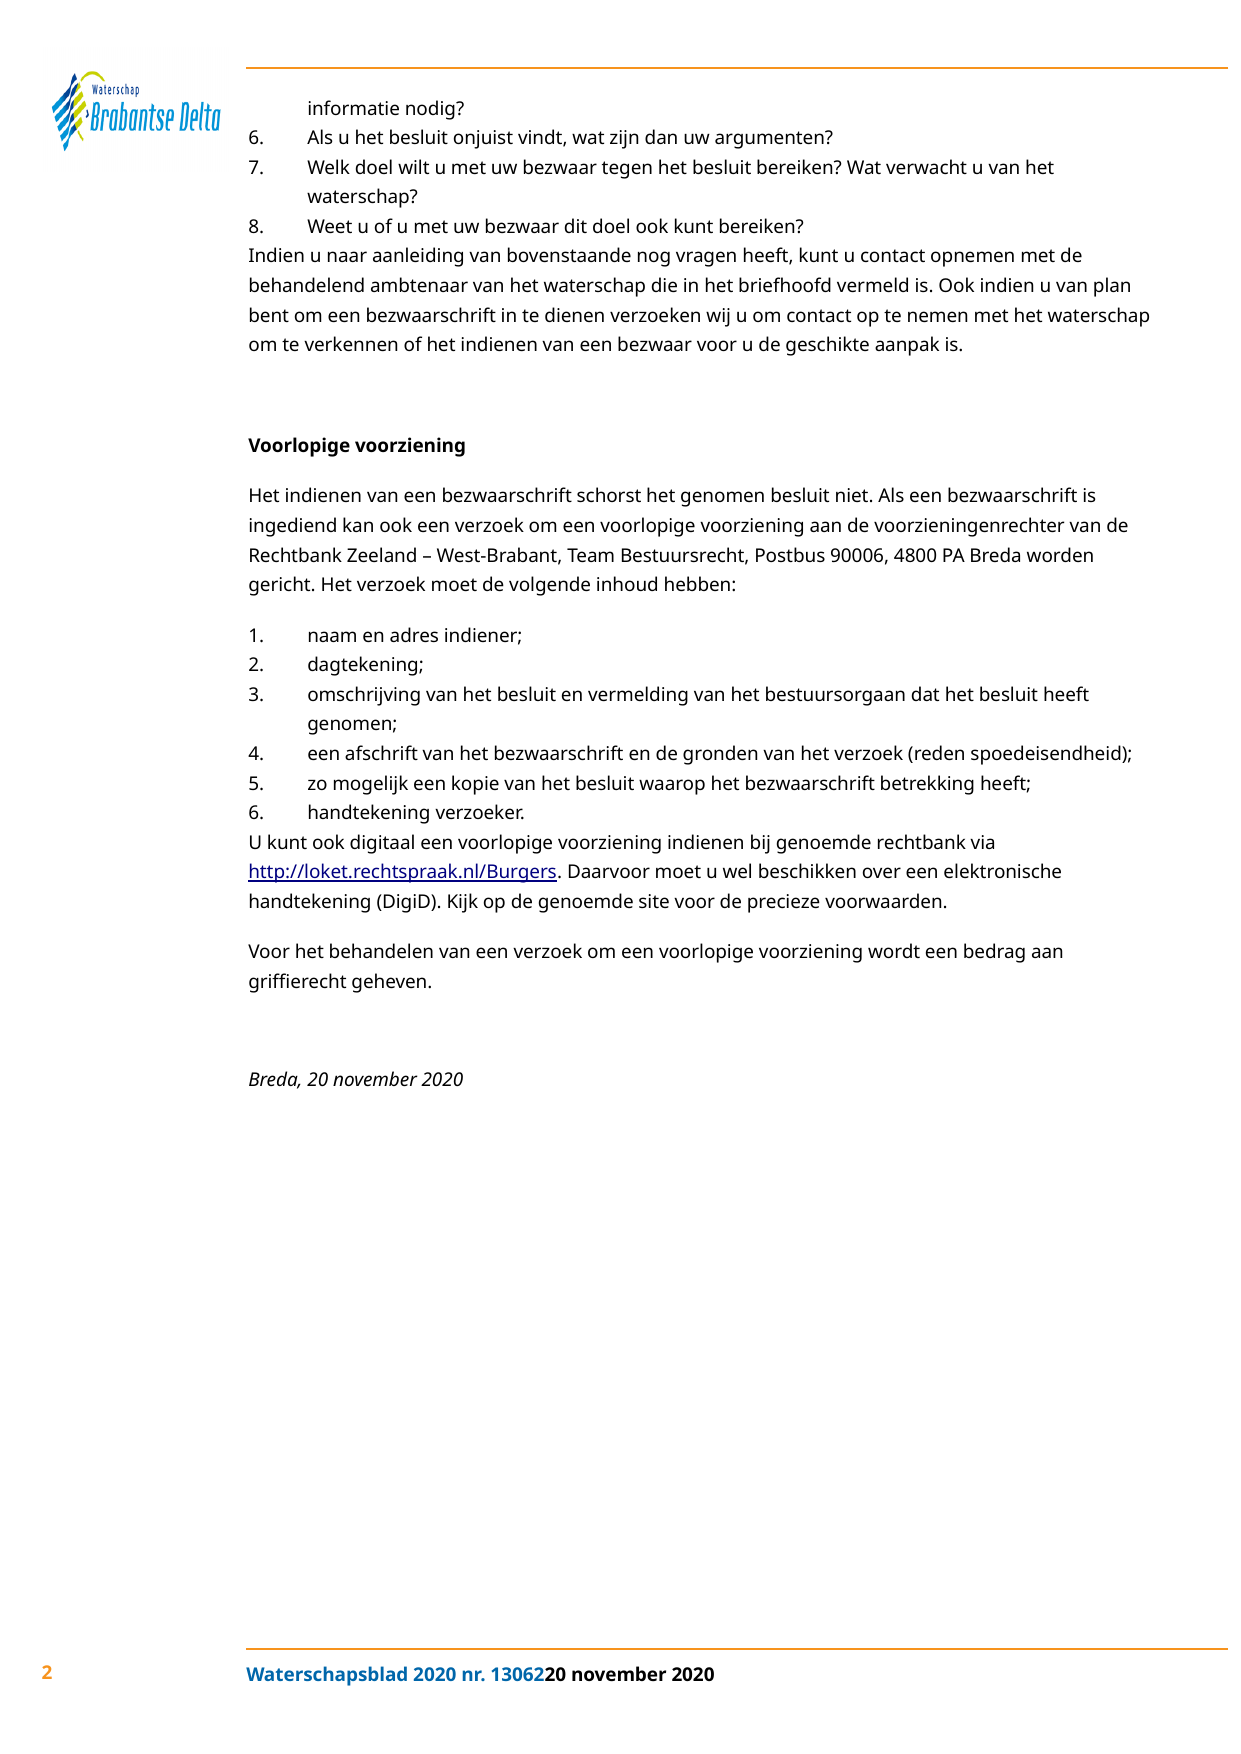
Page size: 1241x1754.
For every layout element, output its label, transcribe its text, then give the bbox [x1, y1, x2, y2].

text Breda, 20 november 2020 [248, 1066, 1152, 1092]
list handtekening verzoeker. [248, 799, 1152, 825]
list omschrijving van het besluit en vermelding van het bestuursorgaan dat het besluit heeft genomen; [248, 681, 1152, 736]
text Voorlopige voorziening [248, 432, 1152, 458]
list dagtekening; [248, 651, 1152, 677]
list Welk doel wilt u met uw bezwaar tegen het besluit bereiken? Wat verwacht u van het waterschap? [248, 154, 1152, 209]
text Het indienen van een bezwaarschrift schorst het genomen besluit niet. Als een bezwaarschrift is ingediend kan ook een verzoek om een voorlopige voorziening aan de voorzieningenrechter van de Rechtbank Zeeland – West-Brabant, Team Bestuursrecht, Postbus 90006, 4800 PA Breda worden gericht. Het verzoek moet de volgende inhoud hebben: [248, 483, 1152, 597]
text Voor het behandelen van een verzoek om een voorlopige voorziening wordt een bedrag aan griffierecht geheven. [248, 938, 1152, 994]
list informatie nodig? [248, 95, 1152, 121]
list een afschrift van het bezwaarschrift en de gronden van het verzoek (reden spoedeisendheid); [248, 740, 1152, 766]
list Weet u of u met uw bezwaar dit doel ook kunt bereiken? [248, 213, 1152, 239]
list Als u het besluit onjuist vindt, wat zijn dan uw argumenten? [248, 124, 1152, 150]
text Indien u naar aanleiding van bovenstaande nog vragen heeft, kunt u contact opnemen met de behandelend ambtenaar van het waterschap die in het briefhoofd vermeld is. Ook indien u van plan bent om een bezwaarschrift in te dienen verzoeken wij u om contact op te nemen met het waterschap om te verkennen of het indienen van een bezwaar voor u de geschikte aanpak is. [248, 243, 1152, 357]
list zo mogelijk een kopie van het besluit waarop het bezwaarschrift betrekking heeft; [248, 770, 1152, 796]
text U kunt ook digitaal een voorlopige voorziening indienen bij genoemde rechtbank via http://loket.rechtspraak.nl/Burgers. Daarvoor moet u wel beschikken over een elektronische handtekening (DigiD). Kijk op de genoemde site voor de precieze voorwaarden. [248, 829, 1152, 914]
picture [41, 47, 231, 172]
list naam en adres indiener; [248, 622, 1152, 648]
